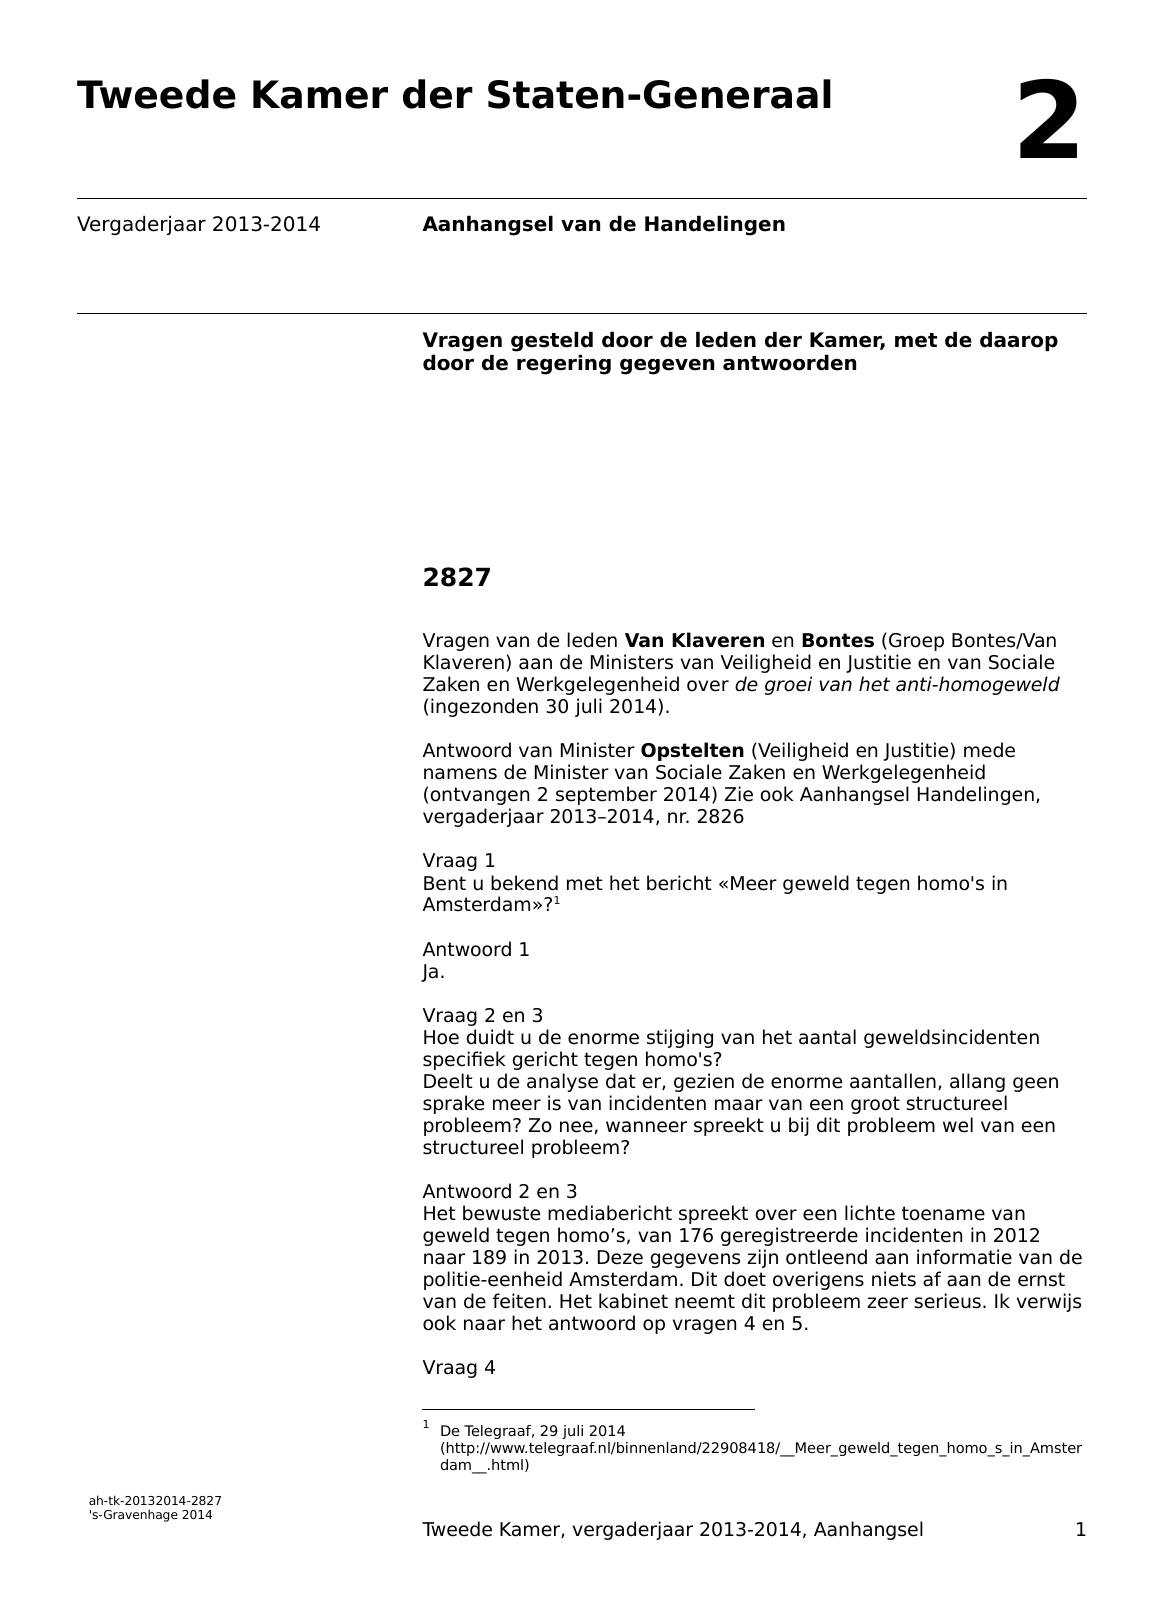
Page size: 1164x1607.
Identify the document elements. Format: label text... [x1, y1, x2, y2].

text Vragen van de leden Van Klaveren en Bontes (Groep Bontes/Van Klaveren) aan de Ministers van Veiligheid en Justitie en van Sociale Zaken en Werkgelegenheid over de groei van het anti-homogeweld (ingezonden 30 juli 2014). [422, 630, 1087, 718]
text ah-tk-20132014-2827 [88, 1494, 323, 1508]
text 2827 [422, 563, 1087, 592]
text Antwoord 1 [422, 938, 1087, 961]
table_header Tweede Kamer der Staten-Generaal [77, 59, 886, 198]
text Deelt u de analyse dat er, gezien de enorme aantallen, allang geen sprake meer is van incidenten maar van een groot structureel probleem? Zo nee, wanneer spreekt u bij dit probleem wel van een structureel probleem? [422, 1071, 1087, 1158]
text Vraag 2 en 3 [422, 1005, 1087, 1027]
table_header 2 [886, 59, 1087, 198]
text Hoe duidt u de enorme stijging van het aantal geweldsincidenten specifiek gericht tegen homo's? [422, 1027, 1087, 1071]
text Het bewuste mediabericht spreekt over een lichte toename van geweld tegen homo’s, van 176 geregistreerde incidenten in 2012 naar 189 in 2013. Deze gegevens zijn ontleend aan informatie van de politie-eenheid Amsterdam. Dit doet overigens niets af aan de ernst van de feiten. Het kabinet neemt dit probleem zeer serieus. Ik verwijs ook naar het antwoord op vragen 4 en 5. [422, 1203, 1087, 1334]
text Antwoord 2 en 3 [422, 1181, 1087, 1203]
table_cell Vragen gesteld door de leden der Kamer, met de daarop door de regering gegeven antwoorden [422, 314, 1087, 375]
text Vraag 1 [422, 850, 1087, 872]
text Bent u bekend met het bericht «Meer geweld tegen homo's in Amsterdam»? [422, 872, 1087, 916]
text De Telegraaf, 29 juli 2014 (http://www.telegraaf.nl/binnenland/22908418/__Meer_geweld_tegen_homo_s_in_Amsterdam__.html) [422, 1418, 1087, 1474]
text Antwoord van Minister Opstelten (Veiligheid en Justitie) mede namens de Minister van Sociale Zaken en Werkgelegenheid (ontvangen 2 september 2014) Zie ook Aanhangsel Handelingen, vergaderjaar 2013–2014, nr. 2826 [422, 740, 1087, 828]
table_cell Vergaderjaar 2013-2014 [77, 199, 422, 313]
table_cell Aanhangsel van de Handelingen [422, 199, 1087, 313]
text Vraag 4 [422, 1357, 1087, 1379]
text Ja. [422, 961, 1087, 982]
text 's-Gravenhage 2014 [88, 1508, 323, 1522]
table_cell [77, 314, 422, 375]
